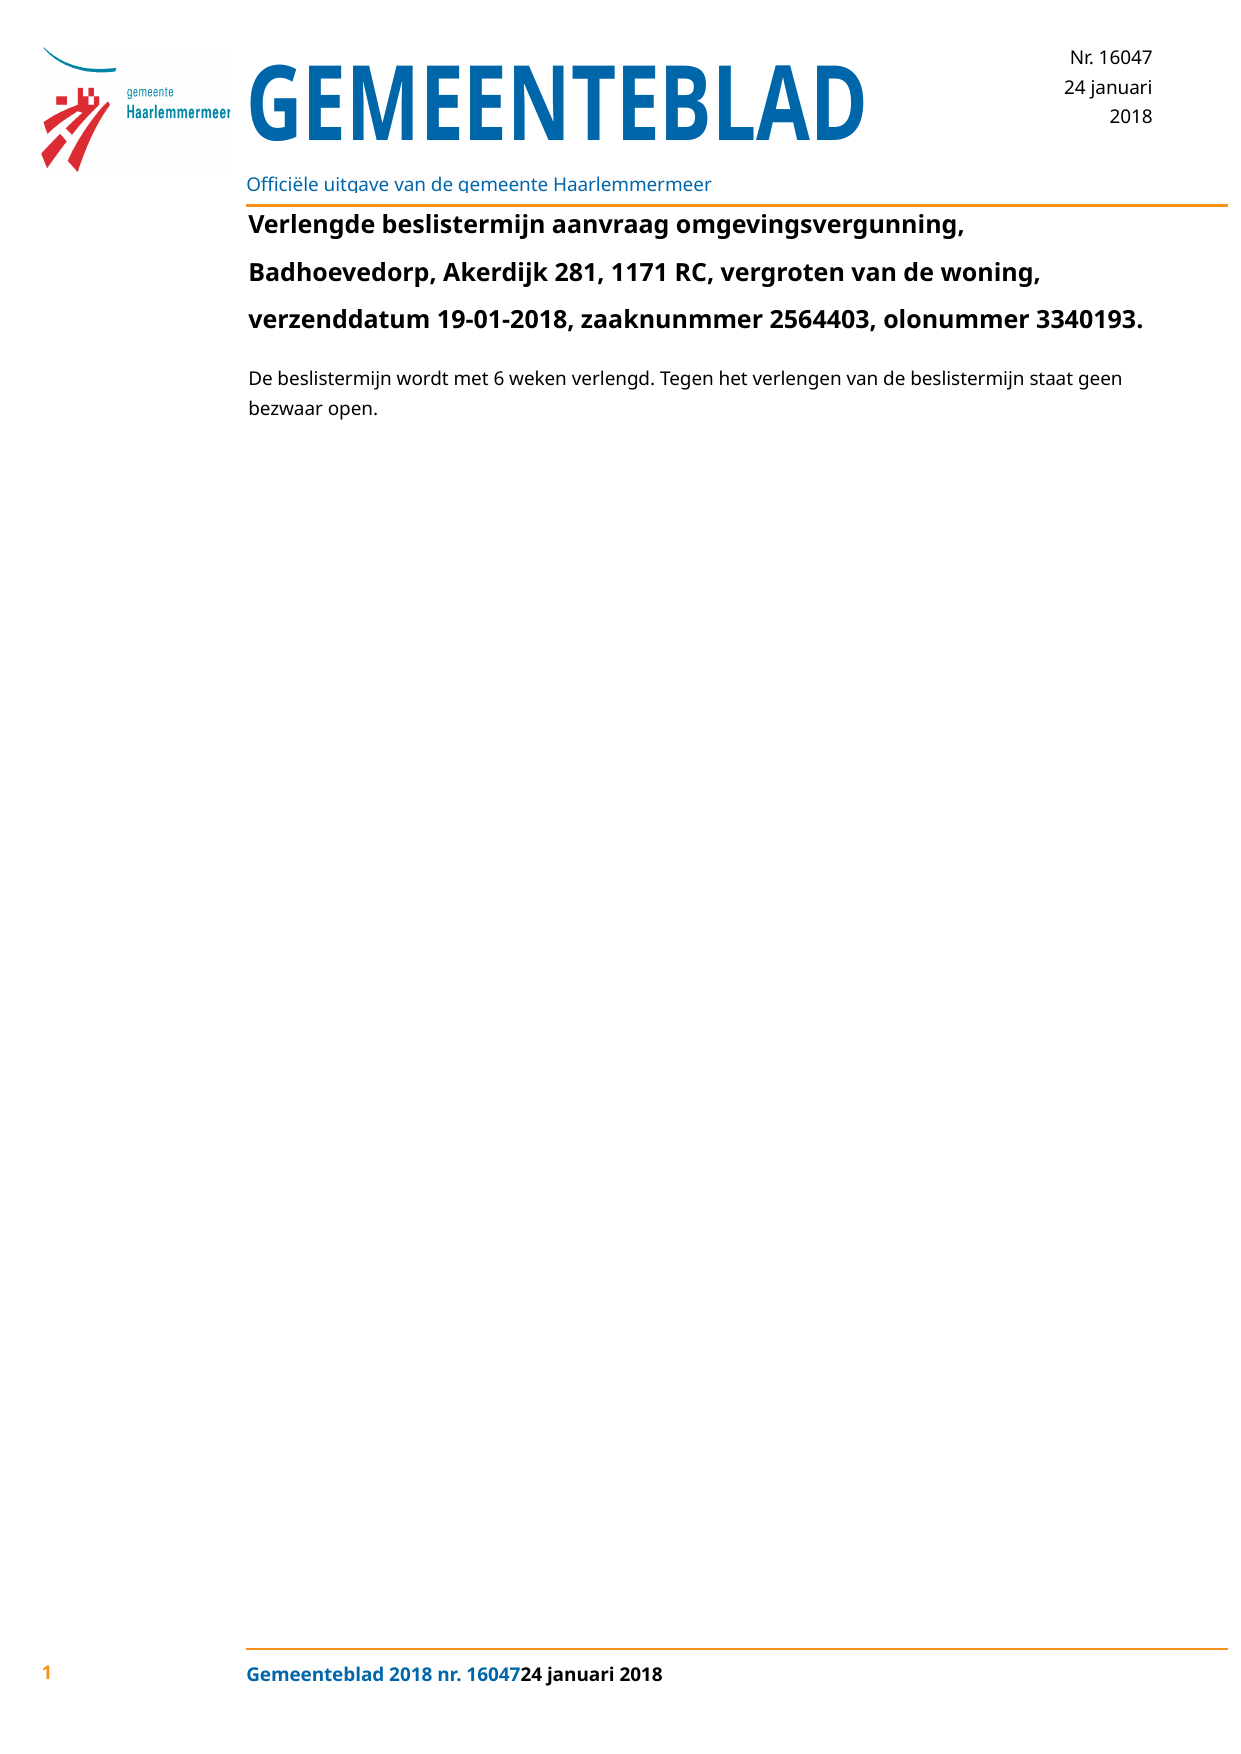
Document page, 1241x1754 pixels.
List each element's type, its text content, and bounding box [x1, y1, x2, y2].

picture [41, 47, 231, 172]
text Verlengde beslistermijn aanvraag omgevingsvergunning, Badhoevedorp, Akerdijk 281, 1171 RC, vergroten van de woning, verzenddatum 19-01-2018, zaaknunmmer 2564403, olonummer 3340193. [248, 207, 1152, 336]
text De beslistermijn wordt met 6 weken verlengd. Tegen het verlengen van de beslistermijn staat geen bezwaar open. [248, 366, 1152, 421]
